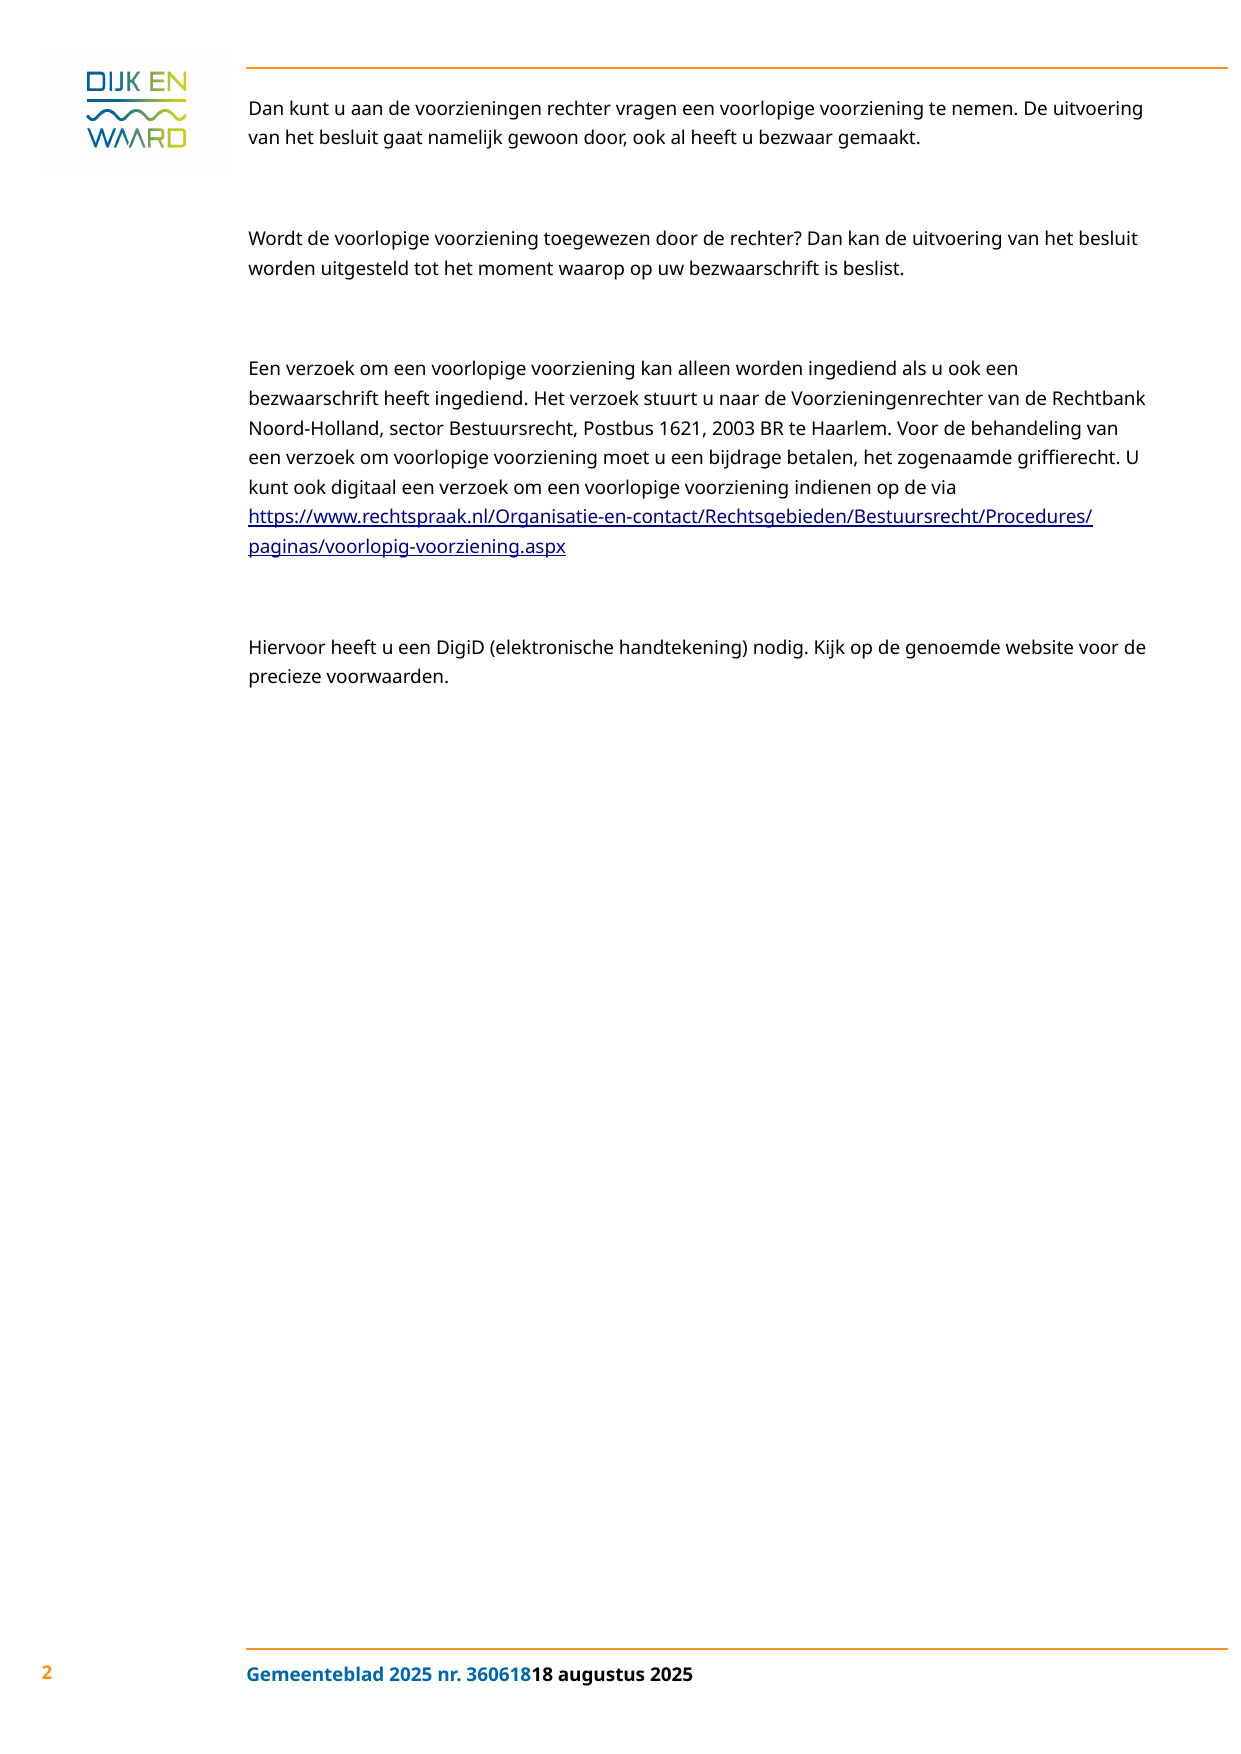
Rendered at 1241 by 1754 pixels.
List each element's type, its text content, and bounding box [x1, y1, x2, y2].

text Wordt de voorlopige voorziening toegewezen door de rechter? Dan kan de uitvoering van het besluit worden uitgesteld tot het moment waarop op uw bezwaarschrift is beslist. [248, 225, 1152, 281]
text Hiervoor heeft u een DigiD (elektronische handtekening) nodig. Kijk op de genoemde website voor de precieze voorwaarden. [248, 634, 1152, 689]
text Dan kunt u aan de voorzieningen rechter vragen een voorlopige voorziening te nemen. De uitvoering van het besluit gaat namelijk gewoon door, ook al heeft u bezwaar gemaakt. [248, 95, 1152, 150]
picture [41, 47, 231, 172]
text Een verzoek om een voorlopige voorziening kan alleen worden ingediend als u ook een bezwaarschrift heeft ingediend. Het verzoek stuurt u naar de Voorzieningenrechter van de Rechtbank Noord-Holland, sector Bestuursrecht, Postbus 1621, 2003 BR te Haarlem. Voor de behandeling van een verzoek om voorlopige voorziening moet u een bijdrage betalen, het zogenaamde griffierecht. U kunt ook digitaal een verzoek om een voorlopige voorziening indienen op de via https://www.rechtspraak.nl/Organisatie-en-contact/Rechtsgebieden/Bestuursrecht/Procedures/paginas/voorlopig-voorziening.aspx [248, 356, 1152, 559]
